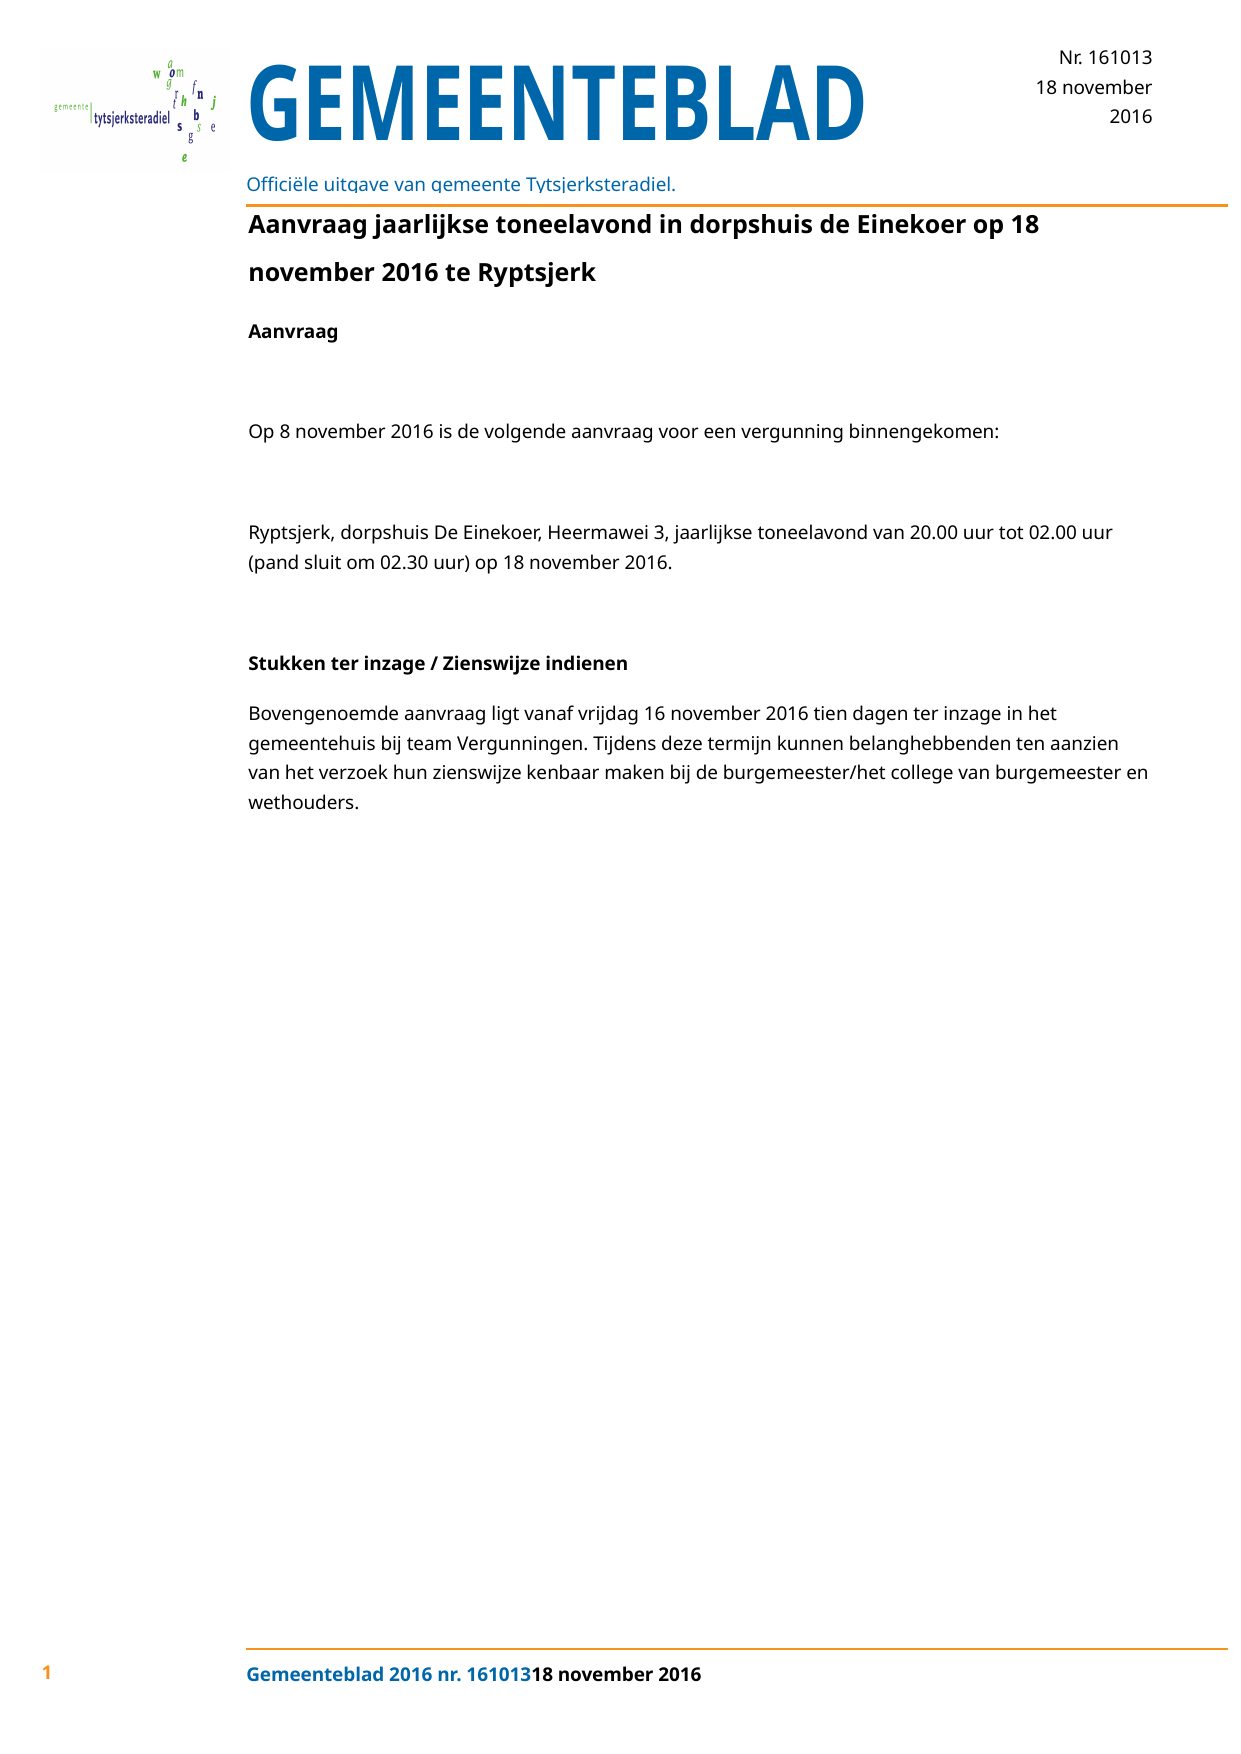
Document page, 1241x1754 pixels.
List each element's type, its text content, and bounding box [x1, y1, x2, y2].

picture [41, 47, 231, 172]
text Bovengenoemde aanvraag ligt vanaf vrijdag 16 november 2016 tien dagen ter inzage in het gemeentehuis bij team Vergunningen. Tijdens deze termijn kunnen belanghebbenden ten aanzien van het verzoek hun zienswijze kenbaar maken bij de burge­meester/het college van burgemeester en wethouders. [248, 700, 1152, 815]
text Aanvraag jaarlijkse toneelavond in dorpshuis de Einekoer op 18 november 2016 te Ryptsjerk [248, 207, 1152, 288]
text Ryptsjerk, dorpshuis De Einekoer, Heermawei 3, jaarlijkse toneelavond van 20.00 uur tot 02.00 uur (pand sluit om 02.30 uur) op 18 november 2016. [248, 519, 1152, 575]
text Stukken ter inzage / Zienswijze indienen [248, 650, 1152, 676]
text Op 8 november 2016 is de volgende aanvraag voor een vergunning binnengekomen: [248, 419, 1152, 444]
text Aanvraag [248, 318, 1152, 344]
